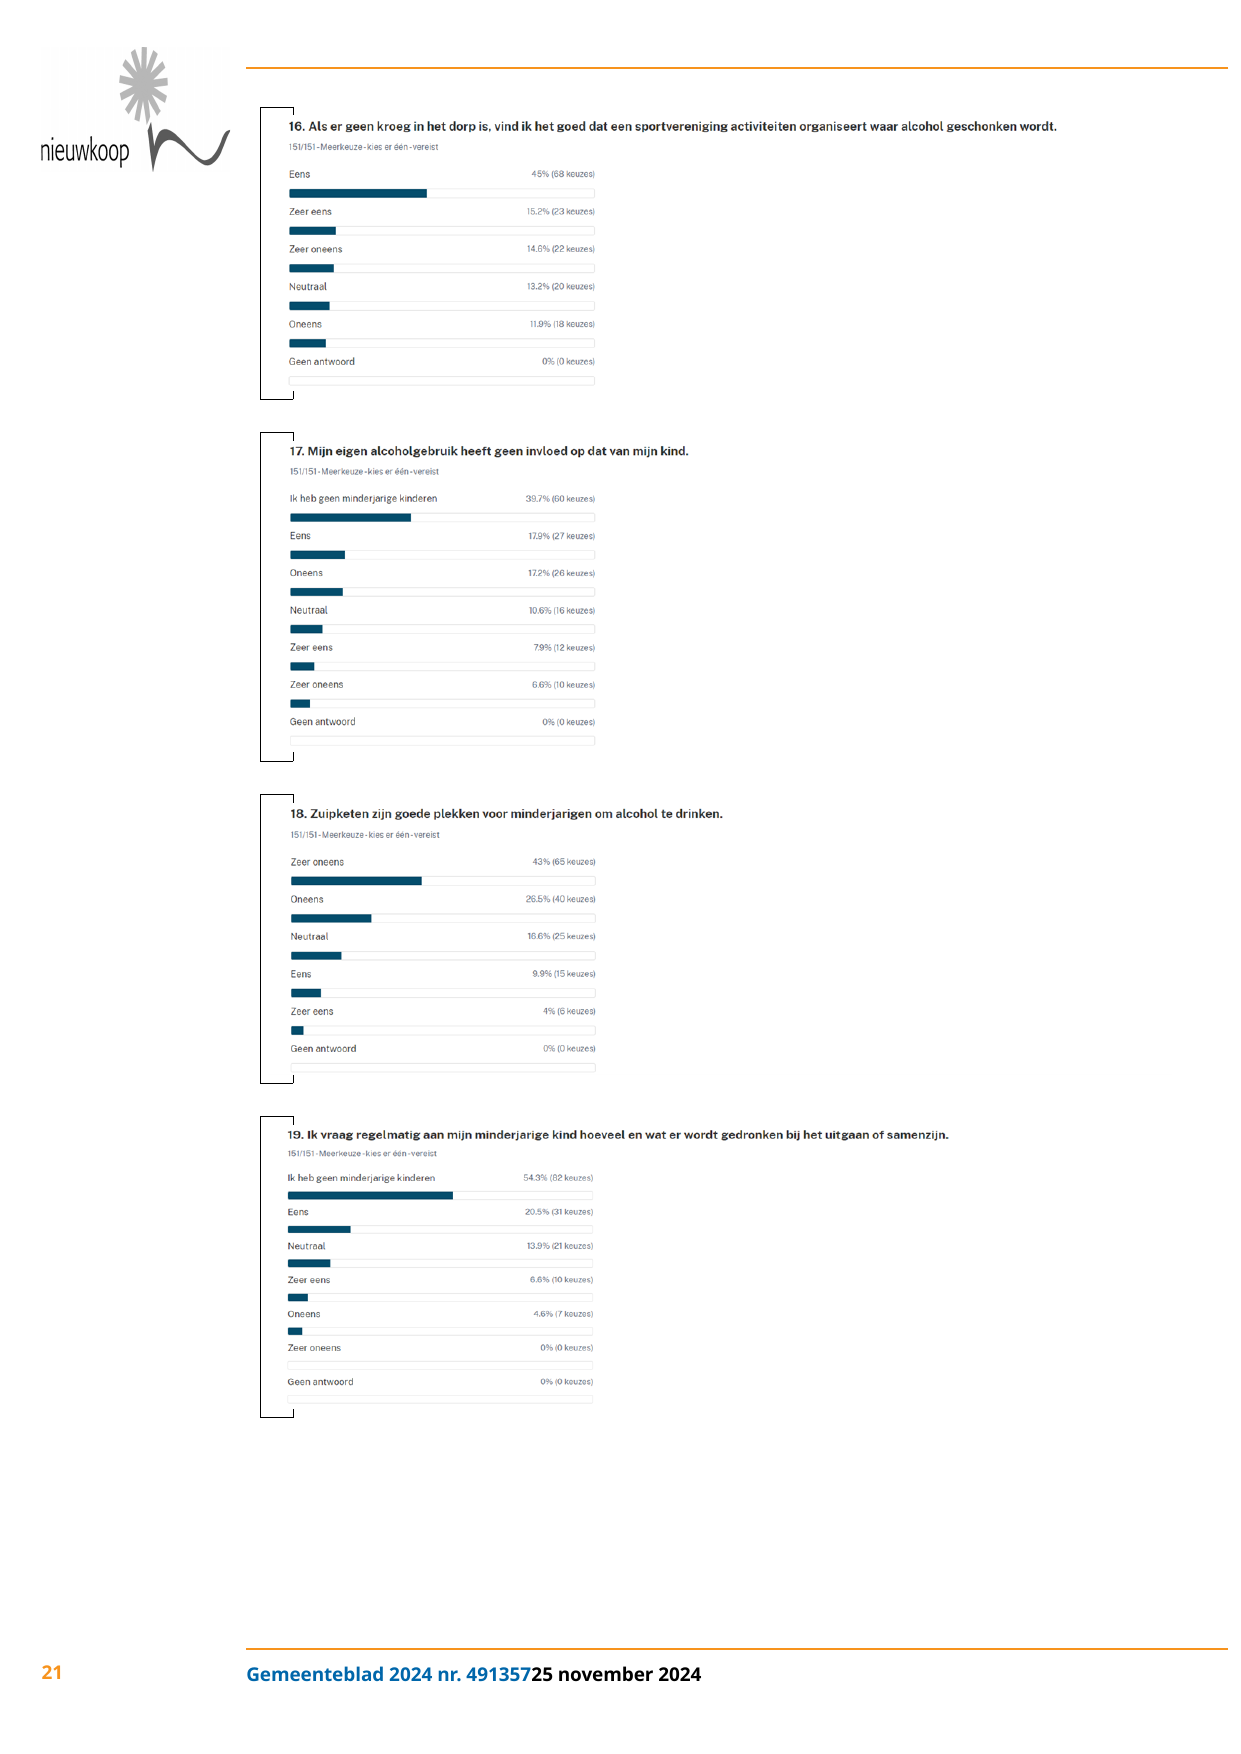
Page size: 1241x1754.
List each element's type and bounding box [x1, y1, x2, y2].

picture [268, 1125, 1173, 1409]
picture [268, 115, 1173, 391]
picture [268, 803, 1173, 1075]
picture [41, 47, 231, 172]
picture [268, 441, 1173, 752]
